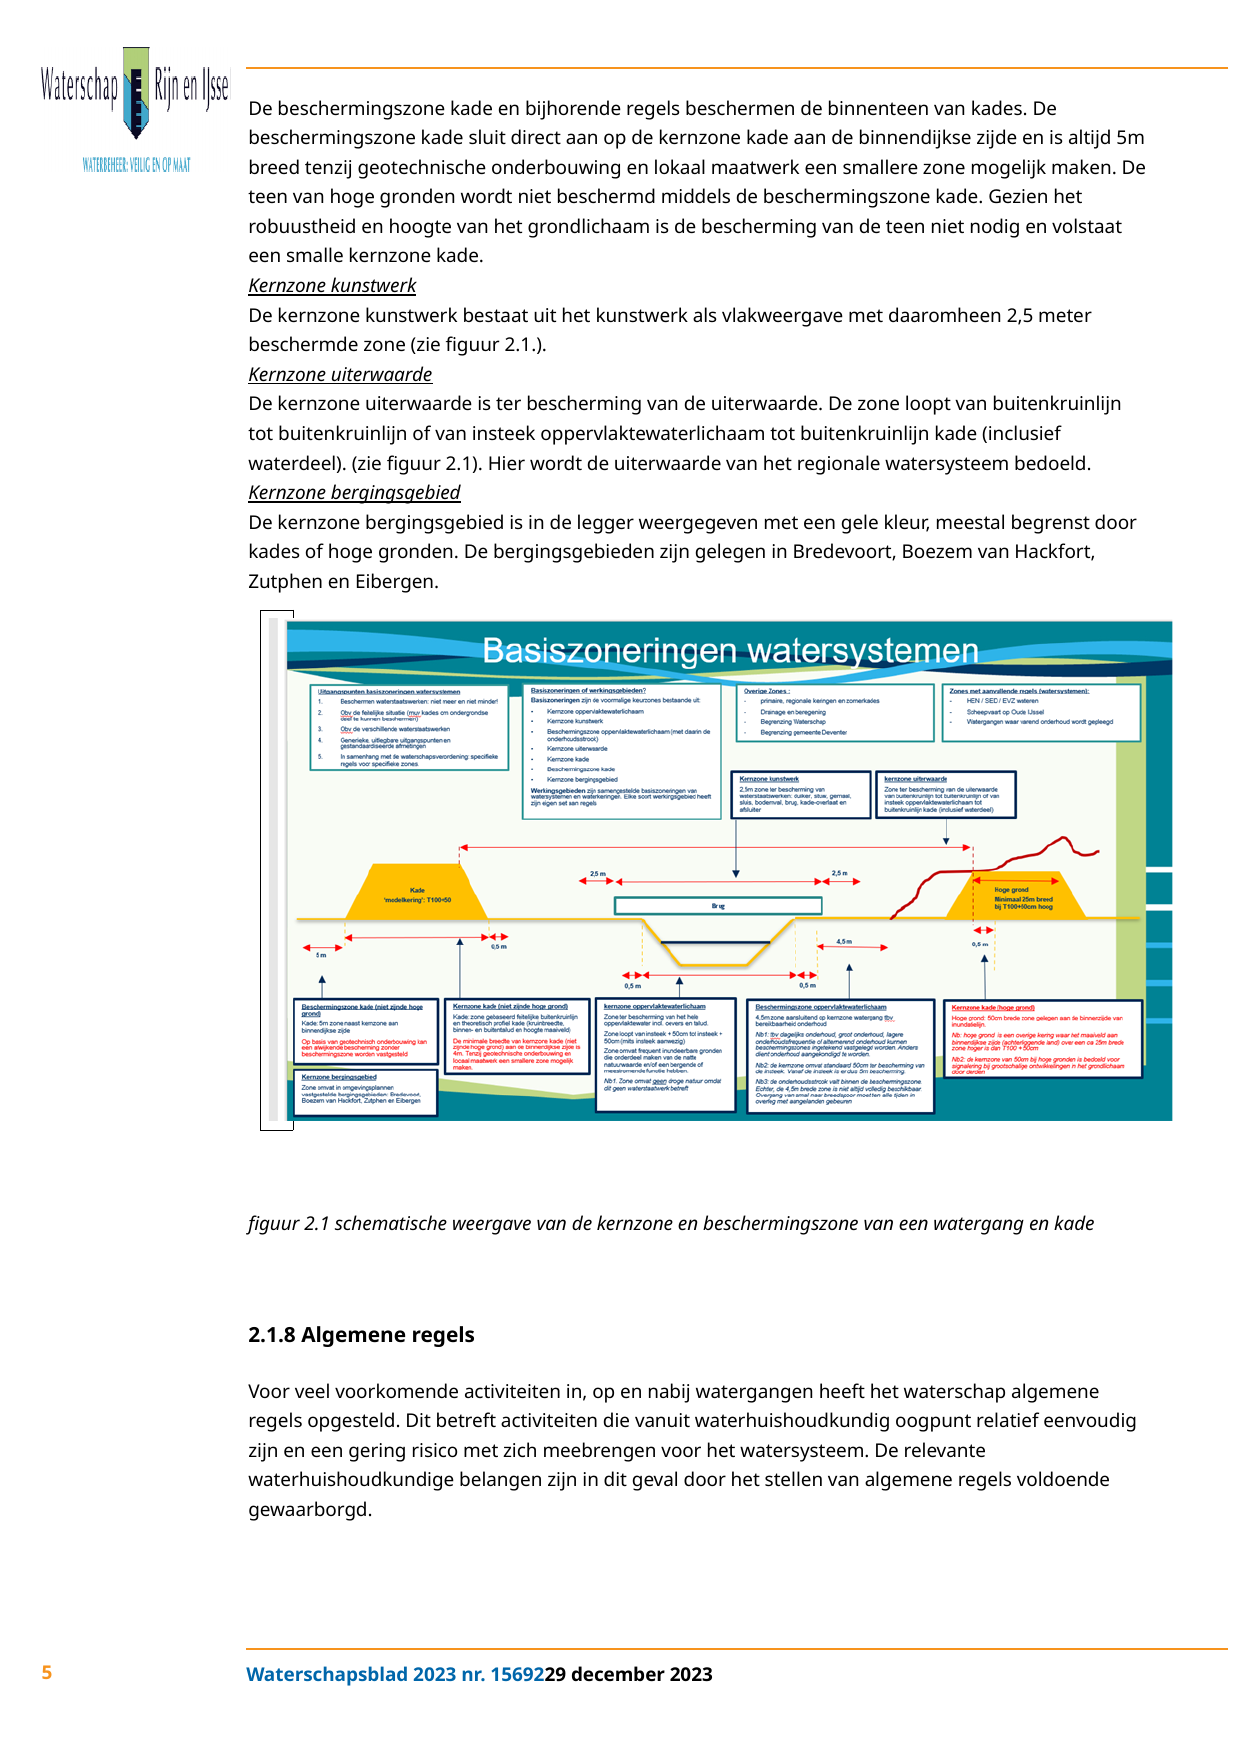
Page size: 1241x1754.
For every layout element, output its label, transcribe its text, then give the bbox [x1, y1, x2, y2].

text Kernzone kunstwerk [248, 272, 1152, 298]
text De kernzone bergingsgebied is in de legger weergegeven met een gele kleur, meestal begrenst door kades of hoge gronden. De bergingsgebieden zijn gelegen in Bredevoort, Boezem van Hackfort, Zutphen en Eibergen. [248, 509, 1152, 594]
text figuur 2.1 schematische weergave van de kernzone en beschermingszone van een watergang en kade [248, 1210, 1152, 1236]
text De beschermingszone kade en bijhorende regels beschermen de binnenteen van kades. De beschermingszone kade sluit direct aan op de kernzone kade aan de binnendijkse zijde en is altijd 5m breed tenzij geotechnische onderbouwing en lokaal maatwerk een smallere zone mogelijk maken. De teen van hoge gronden wordt niet beschermd middels de beschermingszone kade. Gezien het robuustheid en hoogte van het grondlichaam is de bescherming van de teen niet nodig en volstaat een smalle kernzone kade. [248, 95, 1152, 268]
text De kernzone uiterwaarde is ter bescherming van de uiterwaarde. De zone loopt van buitenkruinlijn tot buitenkruinlijn of van insteek oppervlaktewaterlichaam tot buitenkruinlijn kade (inclusief waterdeel). (zie figuur 2.1). Hier wordt de uiterwaarde van het regionale watersysteem bedoeld. [248, 391, 1152, 476]
picture [268, 618, 1173, 1121]
text Kernzone bergingsgebied [248, 479, 1152, 505]
text De kernzone kunstwerk bestaat uit het kunstwerk als vlakweergave met daaromheen 2,5 meter beschermde zone (zie figuur 2.1.). [248, 302, 1152, 357]
text 2.1.8 Algemene regels [248, 1320, 1152, 1348]
text Kernzone uiterwaarde [248, 361, 1152, 387]
text Voor veel voorkomende activiteiten in, op en nabij watergangen heeft het waterschap algemene regels opgesteld. Dit betreft activiteiten die vanuit waterhuishoudkundig oogpunt relatief eenvoudig zijn en een gering risico met zich meebrengen voor het watersysteem. De relevante waterhuishoudkundige belangen zijn in dit geval door het stellen van algemene regels voldoende gewaarborgd. [248, 1378, 1152, 1522]
picture [41, 47, 231, 172]
